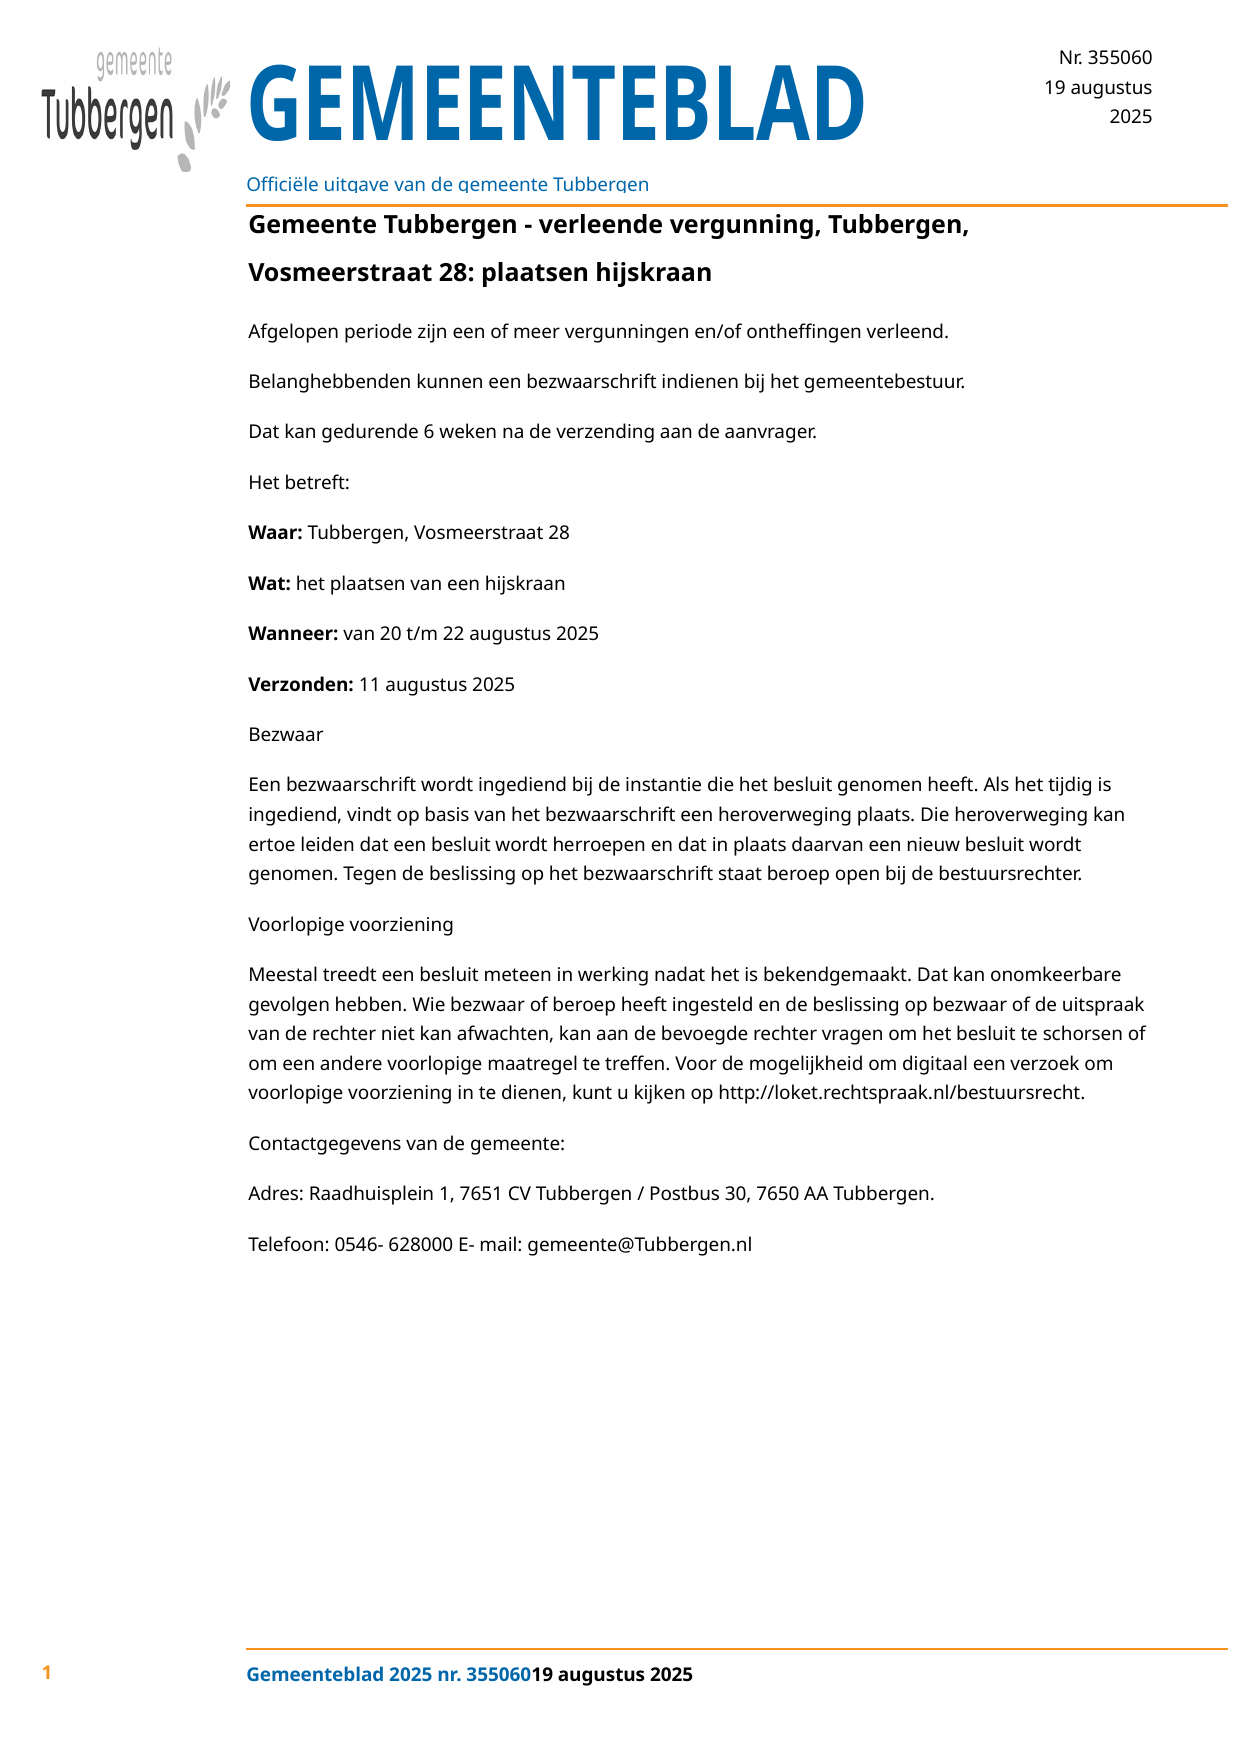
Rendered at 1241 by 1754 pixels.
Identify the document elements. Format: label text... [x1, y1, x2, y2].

text Wanneer: van 20 t/m 22 augustus 2025 [248, 620, 1152, 646]
text Afgelopen periode zijn een of meer vergunningen en/of ontheffingen verleend. [248, 318, 1152, 344]
text Voorlopige voorziening [248, 911, 1152, 937]
text Een bezwaarschrift wordt ingediend bij de instantie die het besluit genomen heeft. Als het tijdig is ingediend, vindt op basis van het bezwaarschrift een heroverweging plaats. Die heroverweging kan ertoe leiden dat een besluit wordt herroepen en dat in plaats daarvan een nieuw besluit wordt genomen. Tegen de beslissing op het bezwaarschrift staat beroep open bij de bestuursrechter. [248, 772, 1152, 886]
text Dat kan gedurende 6 weken na de verzending aan de aanvrager. [248, 419, 1152, 444]
text Telefoon: 0546- 628000 E- mail: gemeente@Tubbergen.nl [248, 1231, 1152, 1257]
text Waar: Tubbergen, Vosmeerstraat 28 [248, 519, 1152, 545]
text Bezwaar [248, 721, 1152, 747]
text Het betreft: [248, 469, 1152, 495]
text Adres: Raadhuisplein 1, 7651 CV Tubbergen / Postbus 30, 7650 AA Tubbergen. [248, 1180, 1152, 1206]
text Contactgegevens van de gemeente: [248, 1130, 1152, 1156]
text Gemeente Tubbergen - verleende vergunning, Tubbergen, Vosmeerstraat 28: plaatsen hijskraan [248, 207, 1152, 288]
picture [41, 47, 231, 172]
text Wat: het plaatsen van een hijskraan [248, 570, 1152, 596]
text Belanghebbenden kunnen een bezwaarschrift indienen bij het gemeentebestuur. [248, 368, 1152, 394]
text Meestal treedt een besluit meteen in werking nadat het is bekendgemaakt. Dat kan onomkeerbare gevolgen hebben. Wie bezwaar of beroep heeft ingesteld en de beslissing op bezwaar of de uitspraak van de rechter niet kan afwachten, kan aan de bevoegde rechter vragen om het besluit te schorsen of om een andere voorlopige maatregel te treffen. Voor de mogelijkheid om digitaal een verzoek om voorlopige voorziening in te dienen, kunt u kijken op http://loket.rechtspraak.nl/bestuursrecht. [248, 961, 1152, 1105]
text Verzonden: 11 augustus 2025 [248, 671, 1152, 697]
